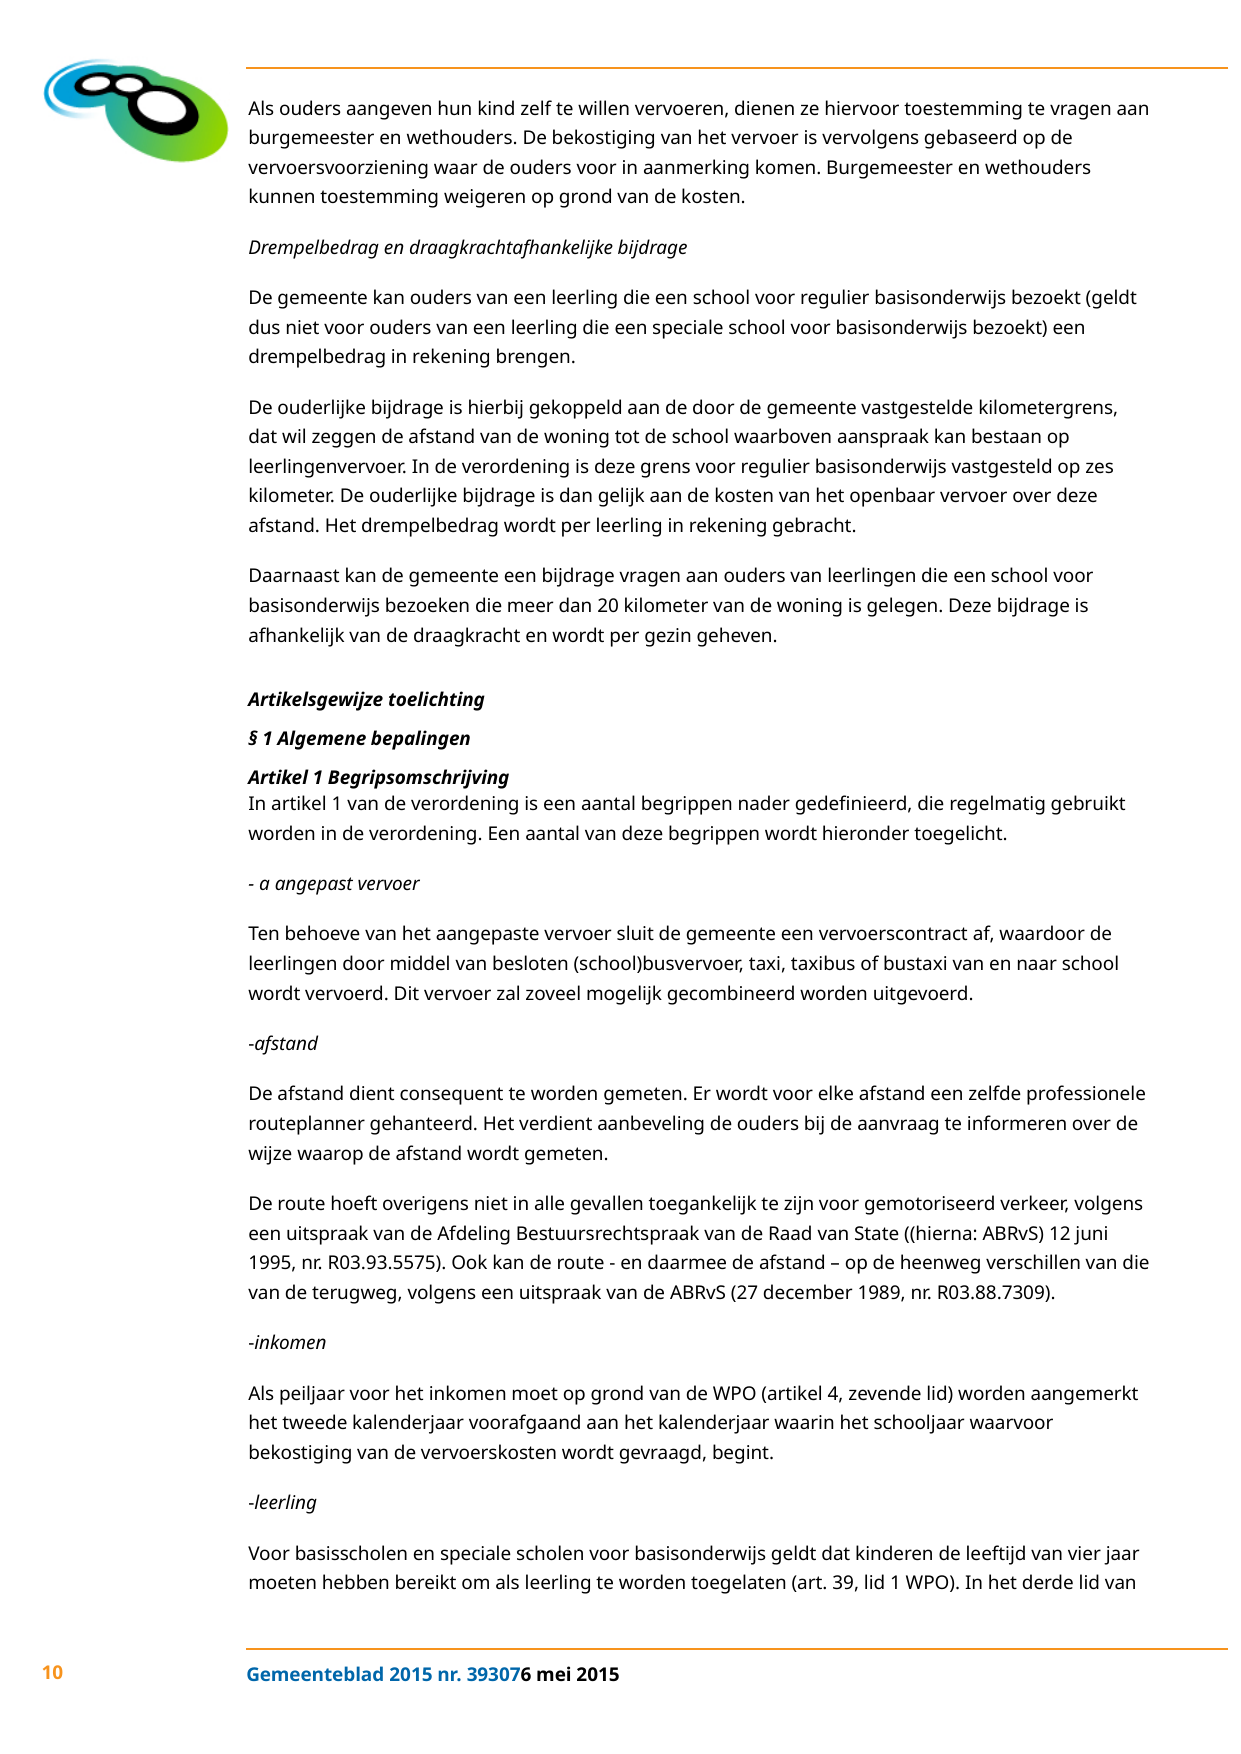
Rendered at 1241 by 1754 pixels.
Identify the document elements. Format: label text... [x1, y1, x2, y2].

picture [41, 47, 231, 172]
text De gemeente kan ouders van een leerling die een school voor regulier basisonderwijs bezoekt (geldt dus niet voor ouders van een leerling die een speciale school voor basisonderwijs bezoekt) een drempelbedrag in rekening brengen. [248, 284, 1152, 369]
text Ten behoeve van het aangepaste vervoer sluit de gemeente een vervoerscontract af, waardoor de leerlingen door middel van besloten (school)busvervoer, taxi, taxibus of bustaxi van en naar school wordt vervoerd. Dit vervoer zal zoveel mogelijk gecombineerd worden uitgevoerd. [248, 921, 1152, 1005]
text § 1 Algemene bepalingen [248, 725, 1152, 751]
text Artikel 1 Begripsomschrijving [248, 764, 1152, 790]
text Voor basisscholen en speciale scholen voor basisonderwijs geldt dat kinderen de leeftijd van vier jaar moeten hebben bereikt om als leerling te worden toegelaten (art. 39, lid 1 WPO). In het derde lid van [248, 1540, 1152, 1595]
text De route hoeft overigens niet in alle gevallen toegankelijk te zijn voor gemotoriseerd verkeer, volgens een uitspraak van de Afdeling Bestuursrechtspraak van de Raad van State ((hierna: ABRvS) 12 juni 1995, nr. R03.93.5575). Ook kan de route - en daarmee de afstand – op de heenweg verschillen van die van de terugweg, volgens een uitspraak van de ABRvS (27 december 1989, nr. R03.88.7309). [248, 1190, 1152, 1304]
text Drempelbedrag en draagkrachtafhankelijke bijdrage [248, 234, 1152, 260]
text De afstand dient consequent te worden gemeten. Er wordt voor elke afstand een zelfde professionele routeplanner gehanteerd. Het verdient aanbeveling de ouders bij de aanvraag te informeren over de wijze waarop de afstand wordt gemeten. [248, 1081, 1152, 1165]
text Artikelsgewijze toelichting [248, 686, 1152, 712]
text -afstand [248, 1030, 1152, 1056]
text -leerling [248, 1489, 1152, 1515]
text In artikel 1 van de verordening is een aantal begrippen nader gedefinieerd, die regelmatig gebruikt worden in de verordening. Een aantal van deze begrippen wordt hieronder toegelicht. [248, 790, 1152, 845]
text -inkomen [248, 1329, 1152, 1355]
text Als peiljaar voor het inkomen moet op grond van de WPO (artikel 4, zevende lid) worden aangemerkt het tweede kalenderjaar voorafgaand aan het kalenderjaar waarin het schooljaar waarvoor bekostiging van de vervoerskosten wordt gevraagd, begint. [248, 1380, 1152, 1464]
text De ouderlijke bijdrage is hierbij gekoppeld aan de door de gemeente vastgestelde kilometergrens, dat wil zeggen de afstand van de woning tot de school waarboven aanspraak kan bestaan op leerlingenvervoer. In de verordening is deze grens voor regulier basisonderwijs vastgesteld op zes kilometer. De ouderlijke bijdrage is dan gelijk aan de kosten van het openbaar vervoer over deze afstand. Het drempelbedrag wordt per leerling in rekening gebracht. [248, 394, 1152, 538]
text Daarnaast kan de gemeente een bijdrage vragen aan ouders van leerlingen die een school voor basisonderwijs bezoeken die meer dan 20 kilometer van de woning is gelegen. Deze bijdrage is afhankelijk van de draagkracht en wordt per gezin geheven. [248, 563, 1152, 648]
text - a angepast vervoer [248, 870, 1152, 896]
text Als ouders aangeven hun kind zelf te willen vervoeren, dienen ze hiervoor toestemming te vragen aan burgemeester en wethouders. De bekostiging van het vervoer is vervolgens gebaseerd op de vervoersvoorziening waar de ouders voor in aanmerking komen. Burgemeester en wethouders kunnen toestemming weigeren op grond van de kosten. [248, 95, 1152, 209]
